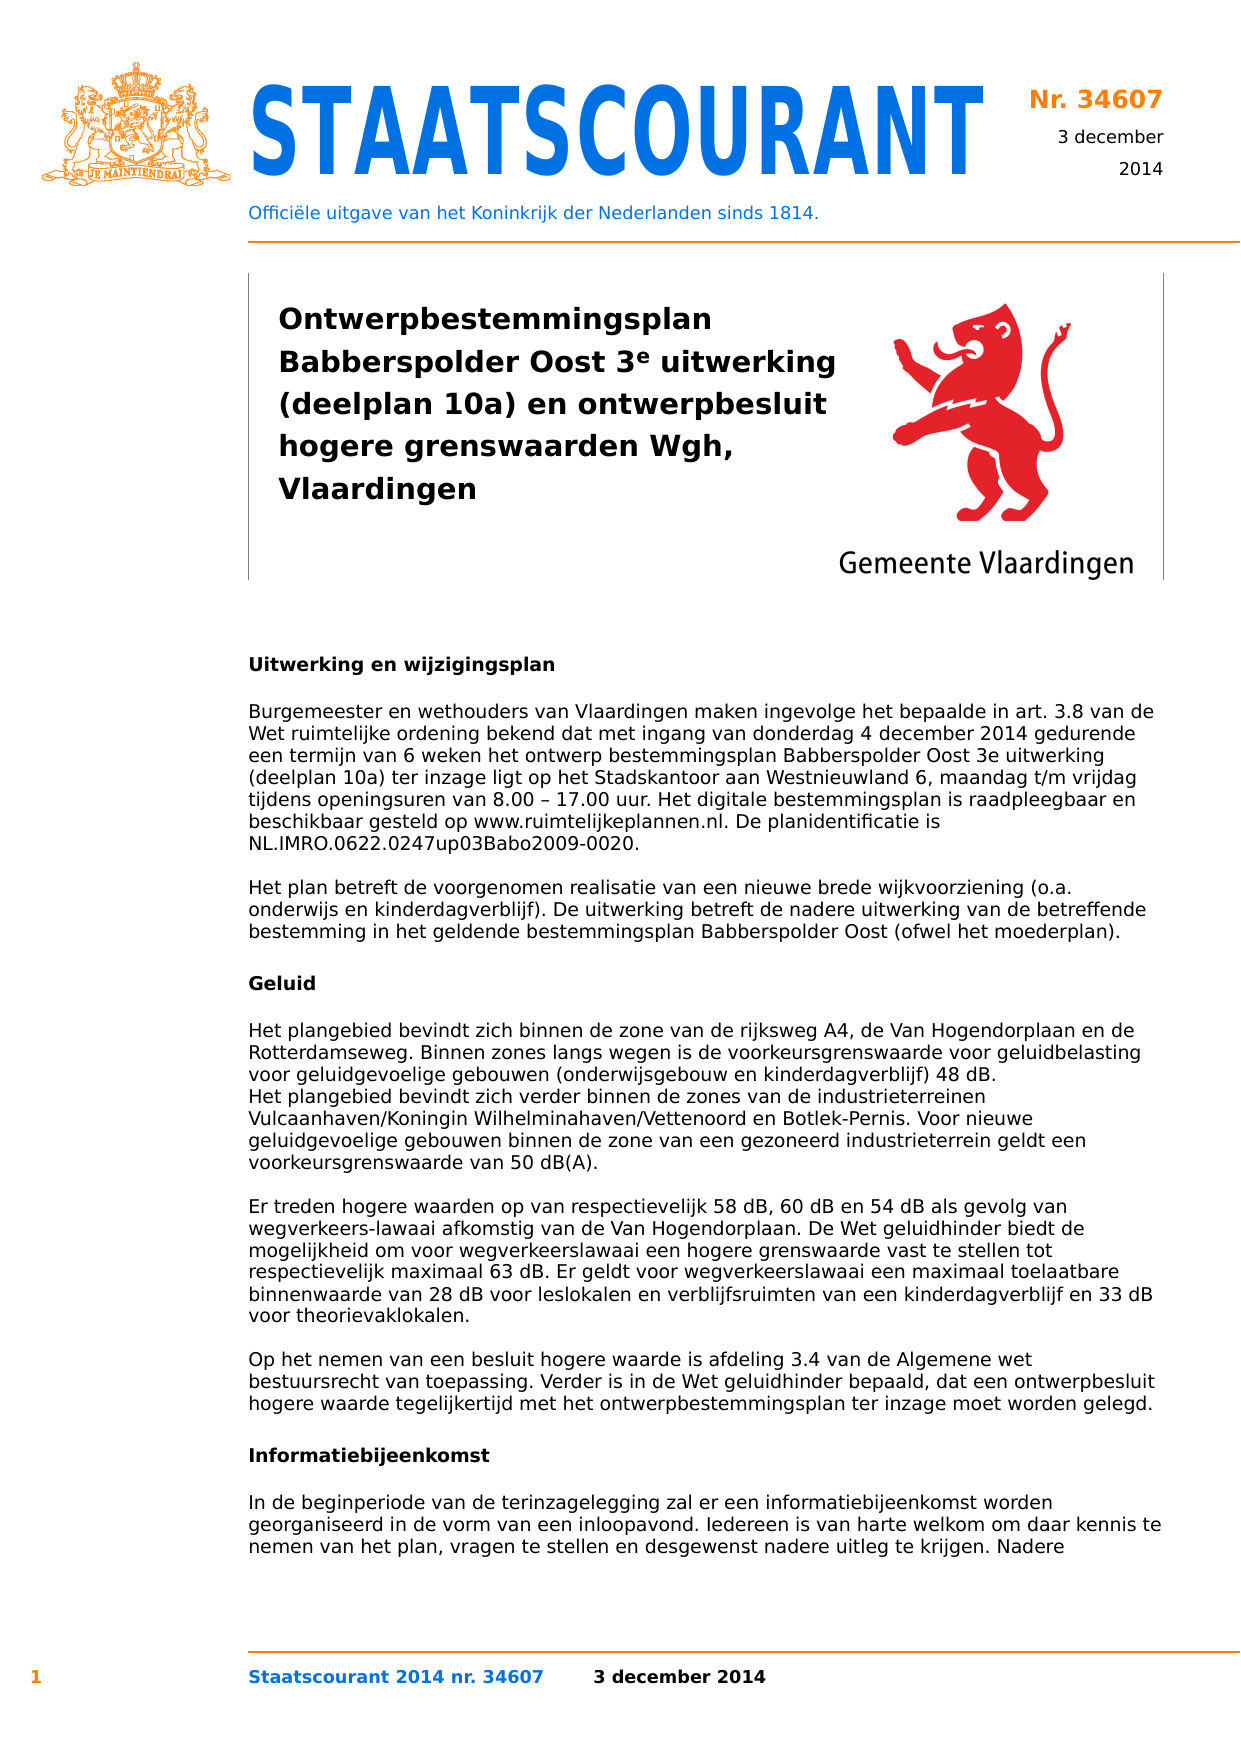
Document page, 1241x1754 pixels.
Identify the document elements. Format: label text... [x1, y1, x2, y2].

text Op het nemen van een besluit hogere waarde is afdeling 3.4 van de Algemene wet bestuursrecht van toepassing. Verder is in de Wet geluidhinder bepaald, dat een ontwerpbesluit hogere waarde tegelijkertijd met het ontwerpbestemmingsplan ter inzage moet worden gelegd. [248, 1349, 1163, 1415]
text In de beginperiode van de terinzagelegging zal er een informatiebijeenkomst worden georganiseerd in de vorm van een inloopavond. Iedereen is van harte welkom om daar kennis te nemen van het plan, vragen te stellen en desgewenst nadere uitleg te krijgen. Nadere [248, 1492, 1163, 1558]
picture [838, 302, 1134, 581]
text Het plangebied bevindt zich verder binnen de zones van de industrieterreinen Vulcaanhaven/Koningin Wilhelminahaven/Vettenoord en Botlek-Pernis. Voor nieuwe geluidgevoelige gebouwen binnen de zone van een gezoneerd industrieterrein geldt een voorkeursgrenswaarde van 50 dB(A). [248, 1086, 1163, 1174]
text Burgemeester en wethouders van Vlaardingen maken ingevolge het bepaalde in art. 3.8 van de Wet ruimtelijke ordening bekend dat met ingang van donderdag 4 december 2014 gedurende een termijn van 6 weken het ontwerp bestemmingsplan Babberspolder Oost 3e uitwerking (deelplan 10a) ter inzage ligt op het Stadskantoor aan Westnieuwland 6, maandag t/m vrijdag tijdens openingsuren van 8.00 – 17.00 uur. Het digitale bestemmingsplan is raadpleegbaar en beschikbaar gesteld op www.ruimtelijkeplannen.nl. De planidentificatie is NL.IMRO.0622.0247up03Babo2009-0020. [248, 701, 1163, 855]
table_header Nr. 34607 [998, 62, 1240, 121]
text Het plangebied bevindt zich binnen de zone van de rijksweg A4, de Van Hogendorplaan en de Rotterdamseweg. Binnen zones langs wegen is de voorkeursgrenswaarde voor geluidbelasting voor geluidgevoelige gebouwen (onderwijsgebouw en kinderdagverblijf) 48 dB. [248, 1020, 1163, 1086]
picture [41, 62, 231, 186]
subtitle Uitwerking en wijzigingsplan [248, 654, 1163, 676]
table_cell Officiële uitgave van het Koninkrijk der Nederlanden sinds 1814. [248, 203, 1240, 241]
subtitle Geluid [248, 973, 1163, 995]
subtitle Informatiebijeenkomst [248, 1445, 1163, 1467]
text Het plan betreft de voorgenomen realisatie van een nieuwe brede wijkvoorziening (o.a. onderwijs en kinderdagverblijf). De uitwerking betreft de nadere uitwerking van de betreffende bestemming in het geldende bestemmingsplan Babberspolder Oost (ofwel het moederplan). [248, 877, 1163, 943]
text Er treden hogere waarden op van respectievelijk 58 dB, 60 dB en 54 dB als gevolg van wegverkeers-lawaai afkomstig van de Van Hogendorplaan. De Wet geluidhinder biedt de mogelijkheid om voor wegverkeerslawaai een hogere grenswaarde vast te stellen tot respectievelijk maximaal 63 dB. Er geldt voor wegverkeerslawaai een maximaal toelaatbare binnenwaarde van 28 dB voor leslokalen en verblijfsruimten van een kinderdagverblijf en 33 dB voor theorievaklokalen. [248, 1196, 1163, 1327]
table_header STAATSCOURANT [248, 62, 998, 203]
table_cell 3 december [998, 121, 1240, 153]
subtitle Ontwerpbestemmingsplan Babberspolder Oost 3e uitwerking (deelplan 10a) en ontwerpbesluit hogere grenswaarden Wgh, Vlaardingen [249, 273, 1163, 580]
table_cell 2014 [998, 153, 1240, 203]
table_header [25, 62, 248, 241]
